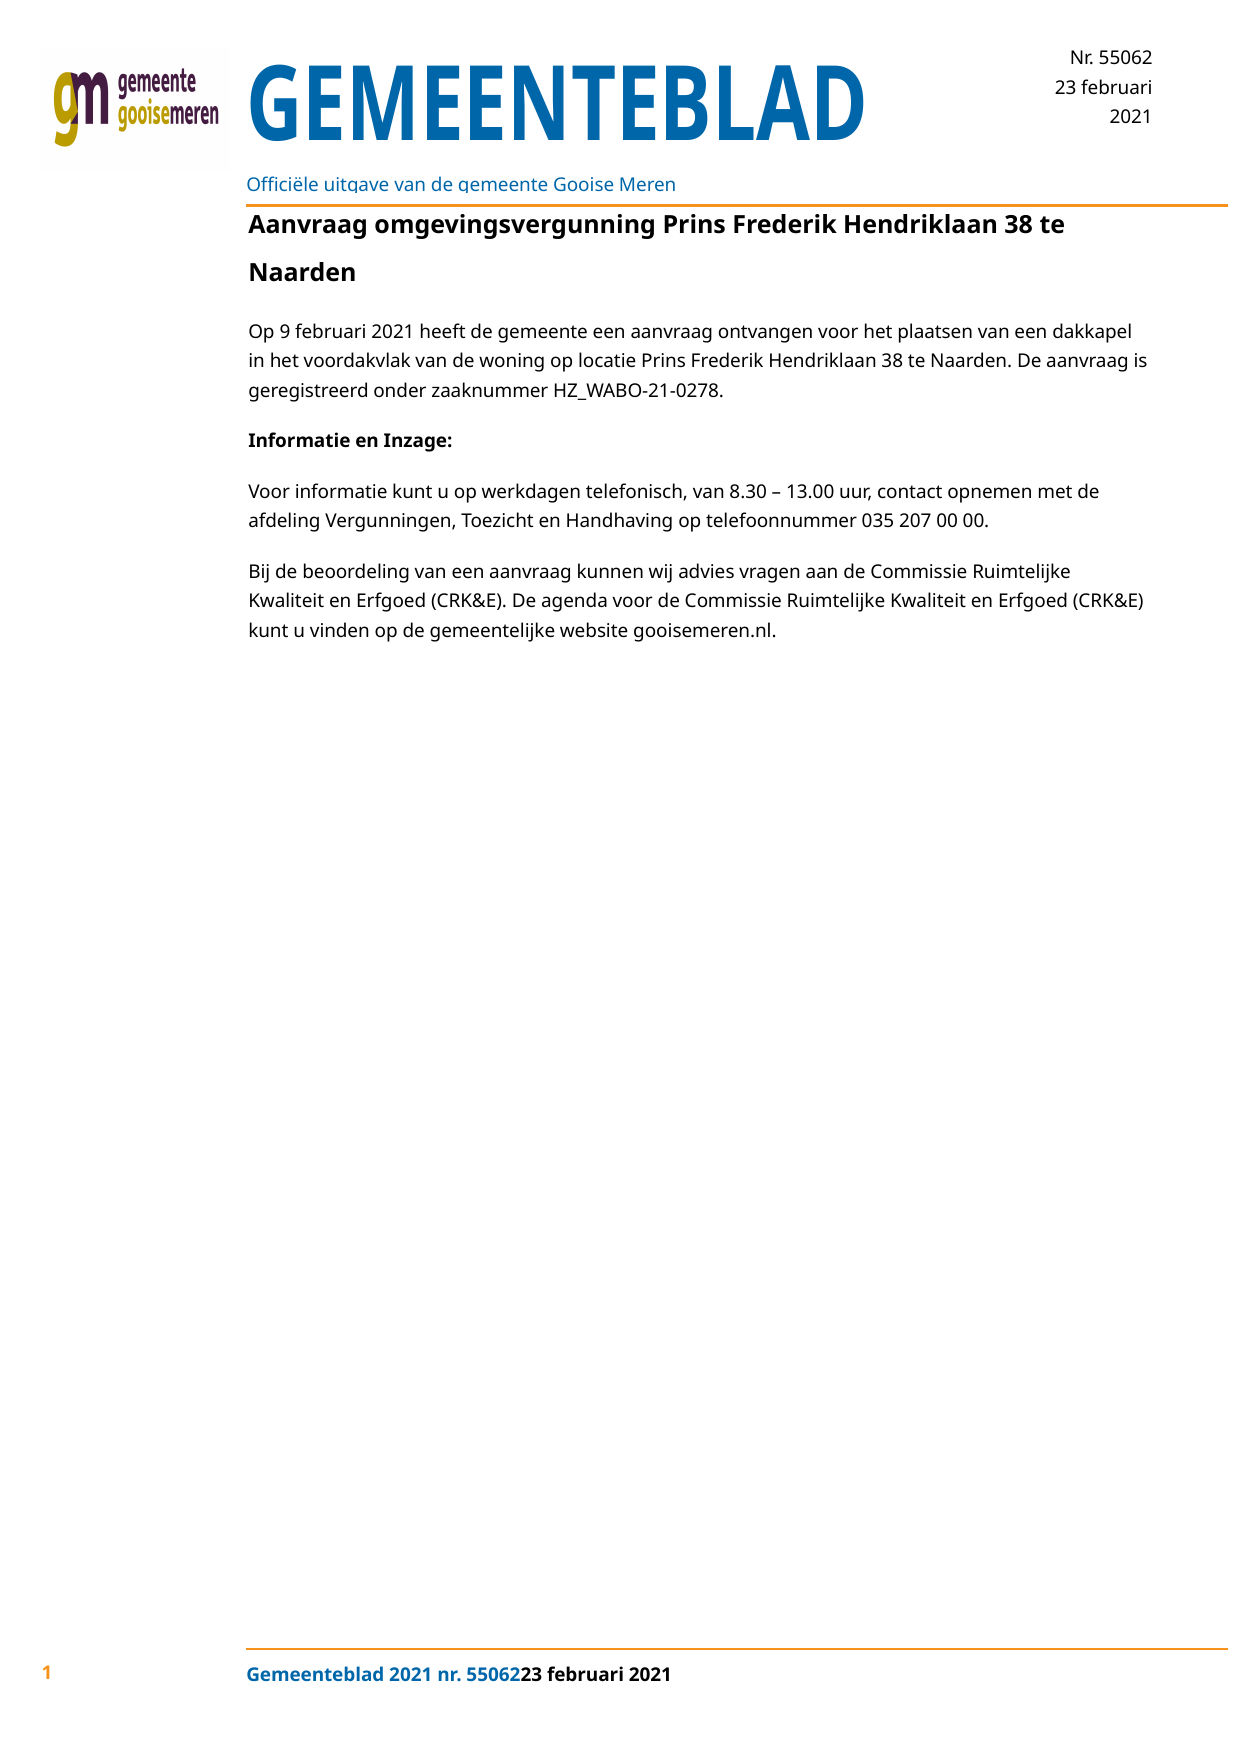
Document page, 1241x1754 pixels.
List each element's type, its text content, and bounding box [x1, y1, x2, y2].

text Informatie en Inzage: [248, 427, 1152, 453]
picture [41, 47, 231, 172]
text Aanvraag omgevingsvergunning Prins Frederik Hendriklaan 38 te Naarden [248, 207, 1152, 288]
text Voor informatie kunt u op werkdagen telefonisch, van 8.30 – 13.00 uur, contact opnemen met de afdeling Vergunningen, Toezicht en Handhaving op telefoonnummer 035 207 00 00. [248, 478, 1152, 533]
text Bij de beoordeling van een aanvraag kunnen wij advies vragen aan de Commissie Ruimtelijke Kwaliteit en Erfgoed (CRK&E). De agenda voor de Commissie Ruimtelijke Kwaliteit en Erfgoed (CRK&E) kunt u vinden op de gemeentelijke website gooisemeren.nl. [248, 558, 1152, 643]
text Op 9 februari 2021 heeft de gemeente een aanvraag ontvangen voor het plaatsen van een dakkapel in het voordakvlak van de woning op locatie Prins Frederik Hendriklaan 38 te Naarden. De aanvraag is geregistreerd onder zaaknummer HZ_WABO-21-0278. [248, 318, 1152, 403]
